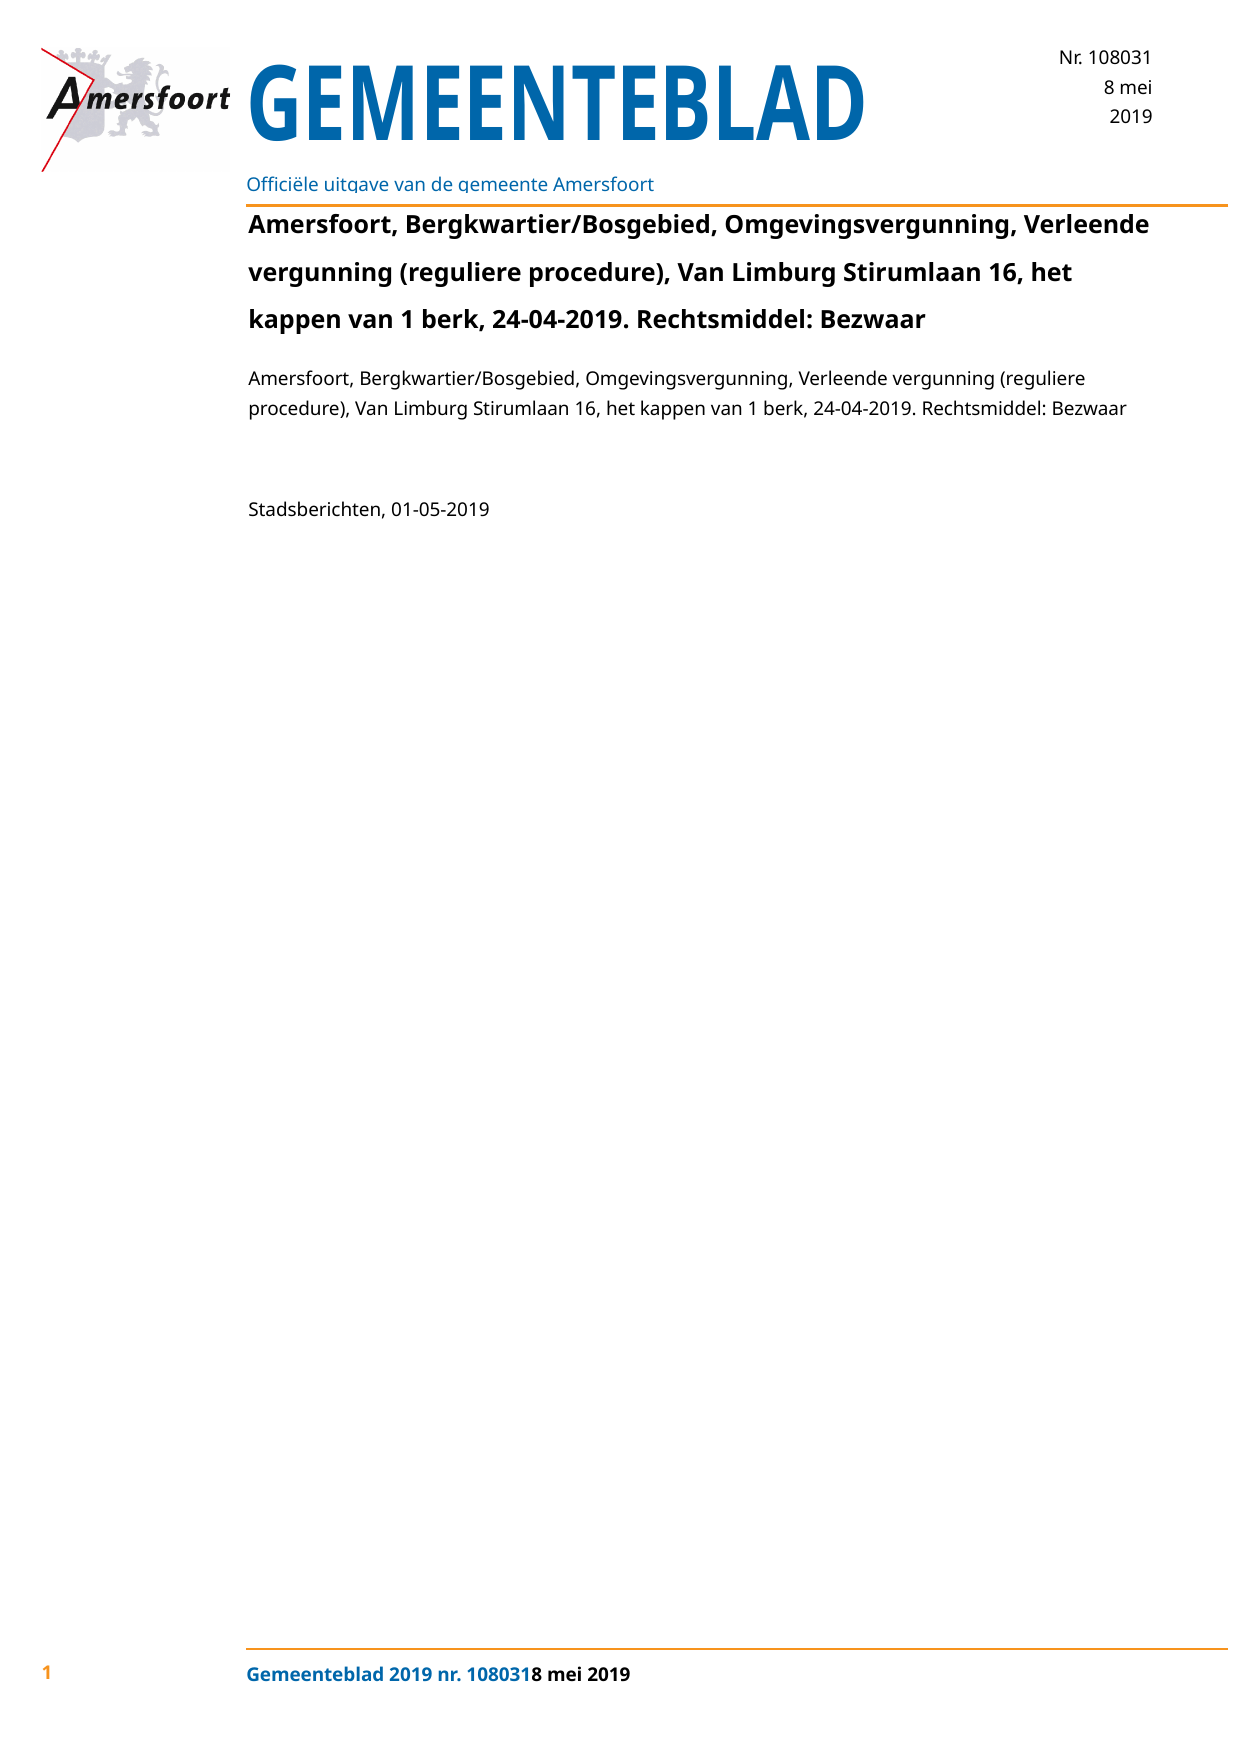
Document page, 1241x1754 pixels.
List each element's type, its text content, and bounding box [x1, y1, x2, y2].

text Amersfoort, Bergkwartier/Bosgebied, Omgevingsvergunning, Verleende vergunning (reguliere procedure), Van Limburg Stirumlaan 16, het kappen van 1 berk, 24-04-2019. Rechtsmiddel: Bezwaar [248, 207, 1152, 336]
picture [41, 47, 231, 172]
text Amersfoort, Bergkwartier/Bosgebied, Omgevingsvergunning, Verleende vergunning (reguliere procedure), Van Limburg Stirumlaan 16, het kappen van 1 berk, 24-04-2019. Rechtsmiddel: Bezwaar [248, 366, 1152, 421]
text Stadsberichten, 01-05-2019 [248, 496, 1152, 522]
